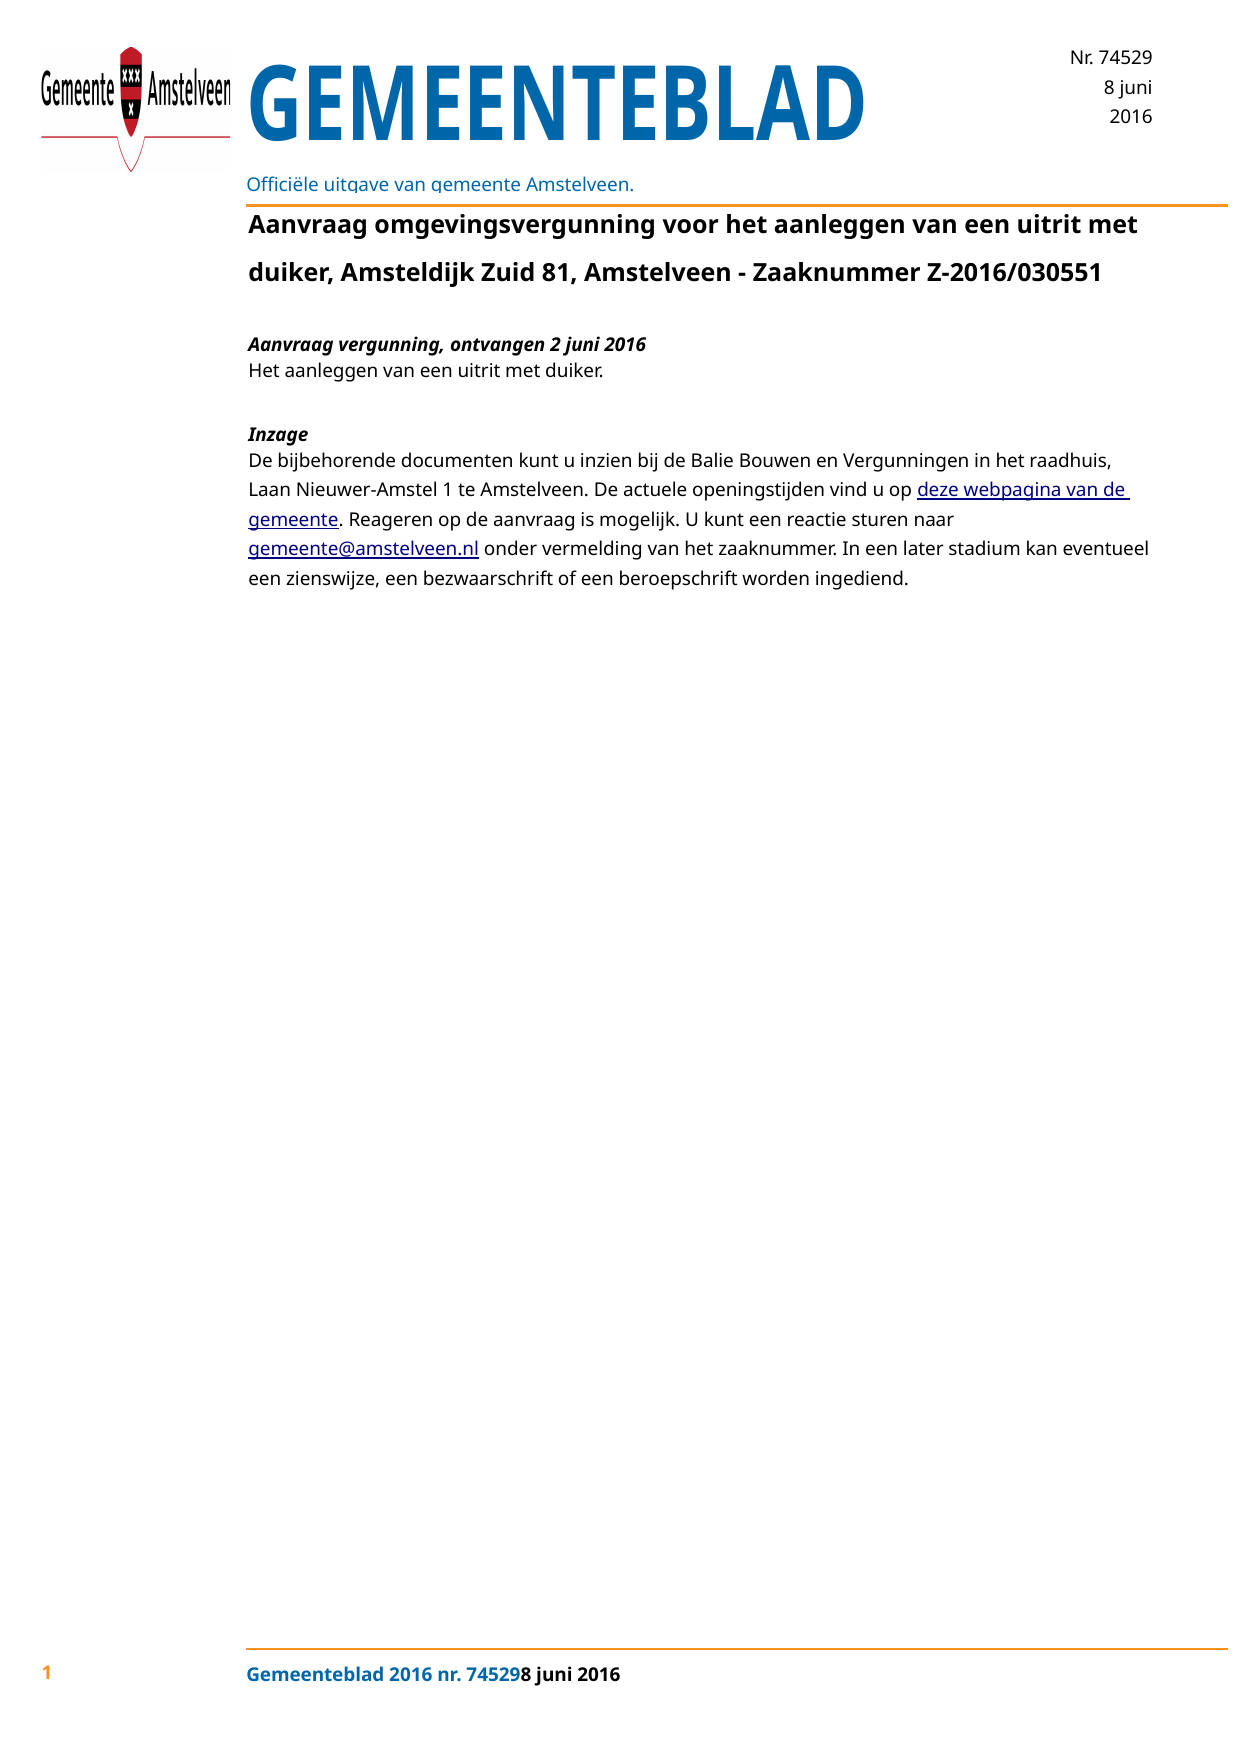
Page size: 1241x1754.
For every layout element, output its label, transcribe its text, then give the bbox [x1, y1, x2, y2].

text Inzage [248, 421, 1152, 447]
text Het aanleggen van een uitrit met duiker. [248, 357, 1152, 383]
picture [41, 47, 231, 172]
text De bijbehorende documenten kunt u inzien bij de Balie Bouwen en Vergunningen in het raadhuis, Laan Nieuwer-Amstel 1 te Amstelveen. De actuele openingstijden vind u op deze webpagina van de gemeente. Reageren op de aanvraag is mogelijk. U kunt een reactie sturen naar gemeente@amstelveen.nl onder vermelding van het zaaknummer. In een later stadium kan eventueel een zienswijze, een bezwaarschrift of een beroepschrift worden ingediend. [248, 447, 1152, 591]
text Aanvraag vergunning, ontvangen 2 juni 2016 [248, 331, 1152, 357]
text Aanvraag omgevingsvergunning voor het aanleggen van een uitrit met duiker, Amsteldijk Zuid 81, Amstelveen - Zaaknummer Z-2016/030551 [248, 207, 1152, 288]
